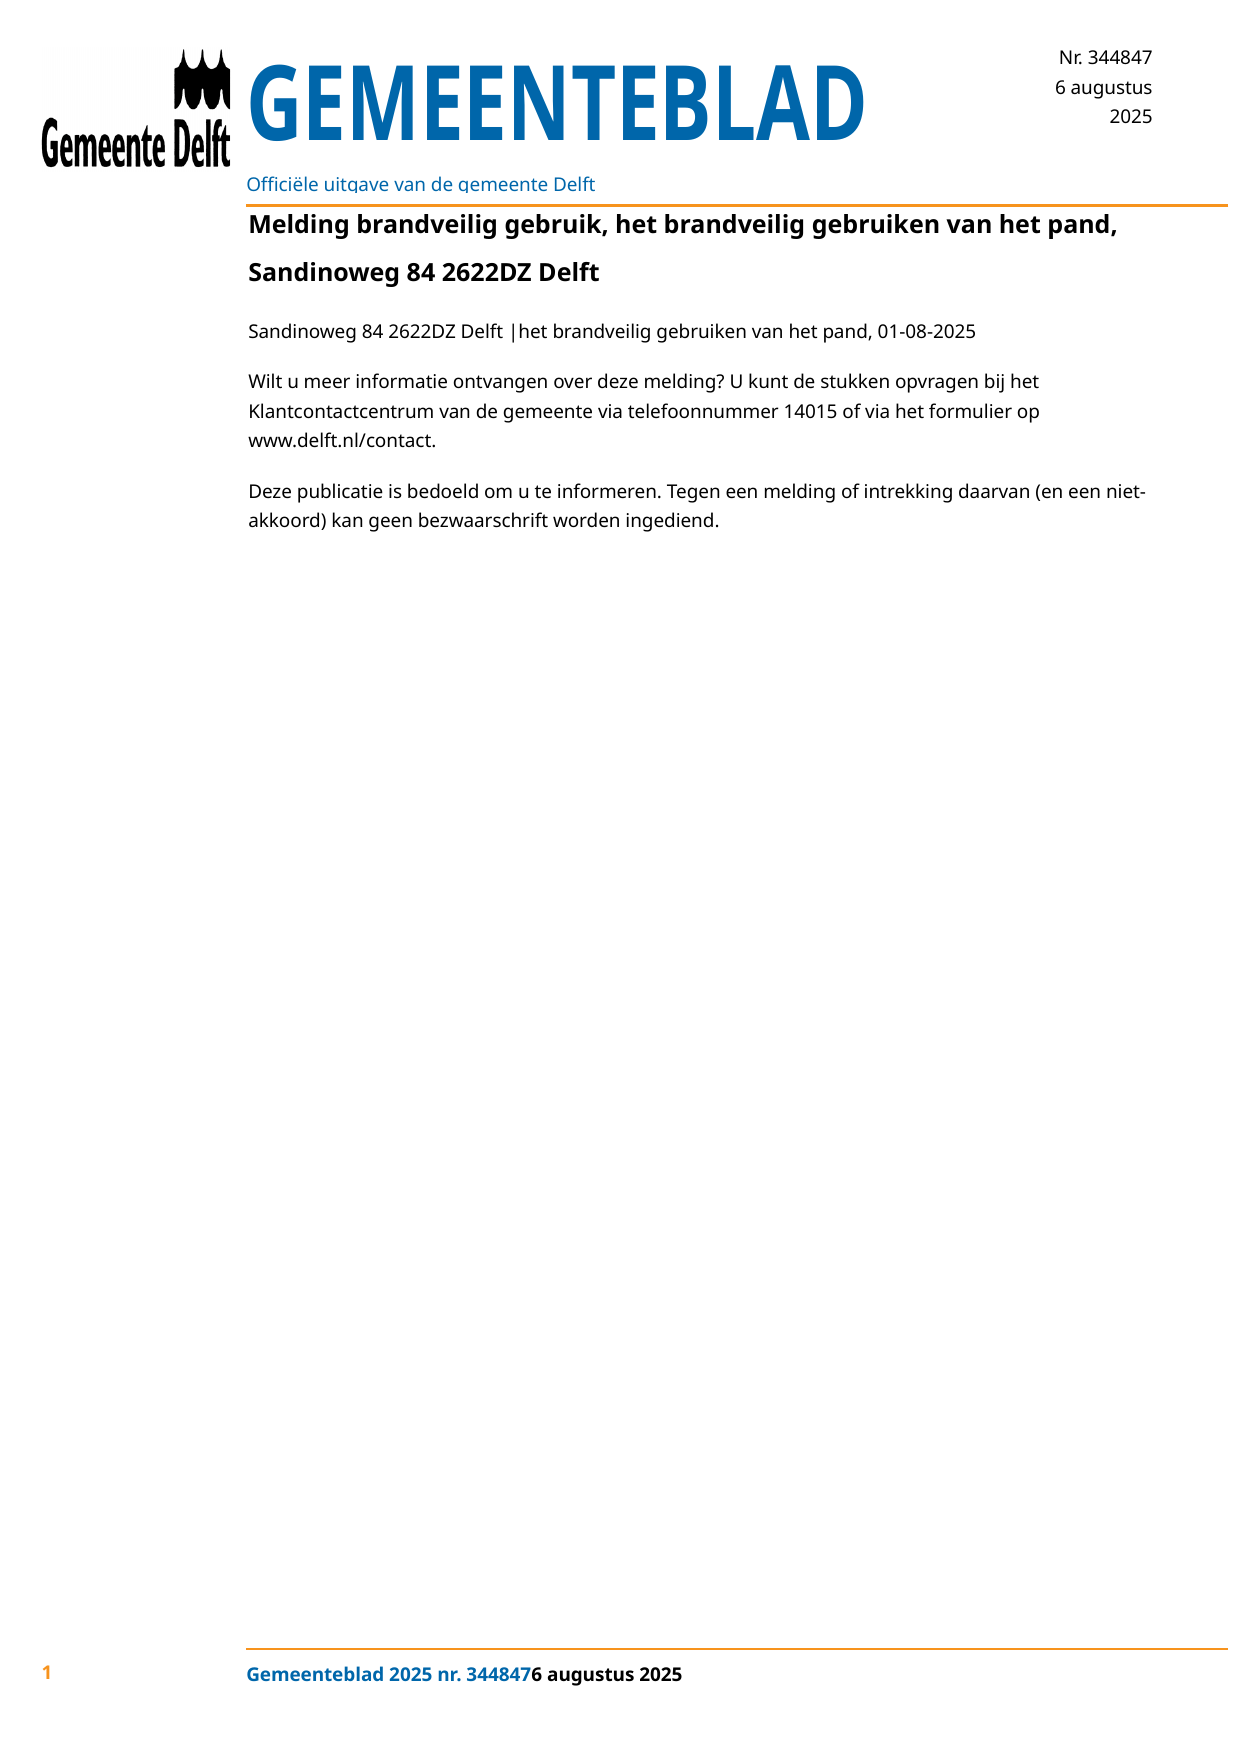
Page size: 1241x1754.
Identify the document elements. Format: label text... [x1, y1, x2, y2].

text Deze publicatie is bedoeld om u te informeren. Tegen een melding of intrekking daarvan (en een niet-akkoord) kan geen bezwaarschrift worden ingediend. [248, 478, 1152, 533]
text Wilt u meer informatie ontvangen over deze melding? U kunt de stukken opvragen bij het Klantcontactcentrum van de gemeente via telefoonnummer 14015 of via het formulier op www.delft.nl/contact. [248, 368, 1152, 453]
picture [41, 47, 231, 172]
text Melding brandveilig gebruik, het brandveilig gebruiken van het pand, Sandinoweg 84 2622DZ Delft [248, 207, 1152, 288]
text Sandinoweg 84 2622DZ Delft |het brandveilig gebruiken van het pand, 01-08-2025 [248, 318, 1152, 344]
